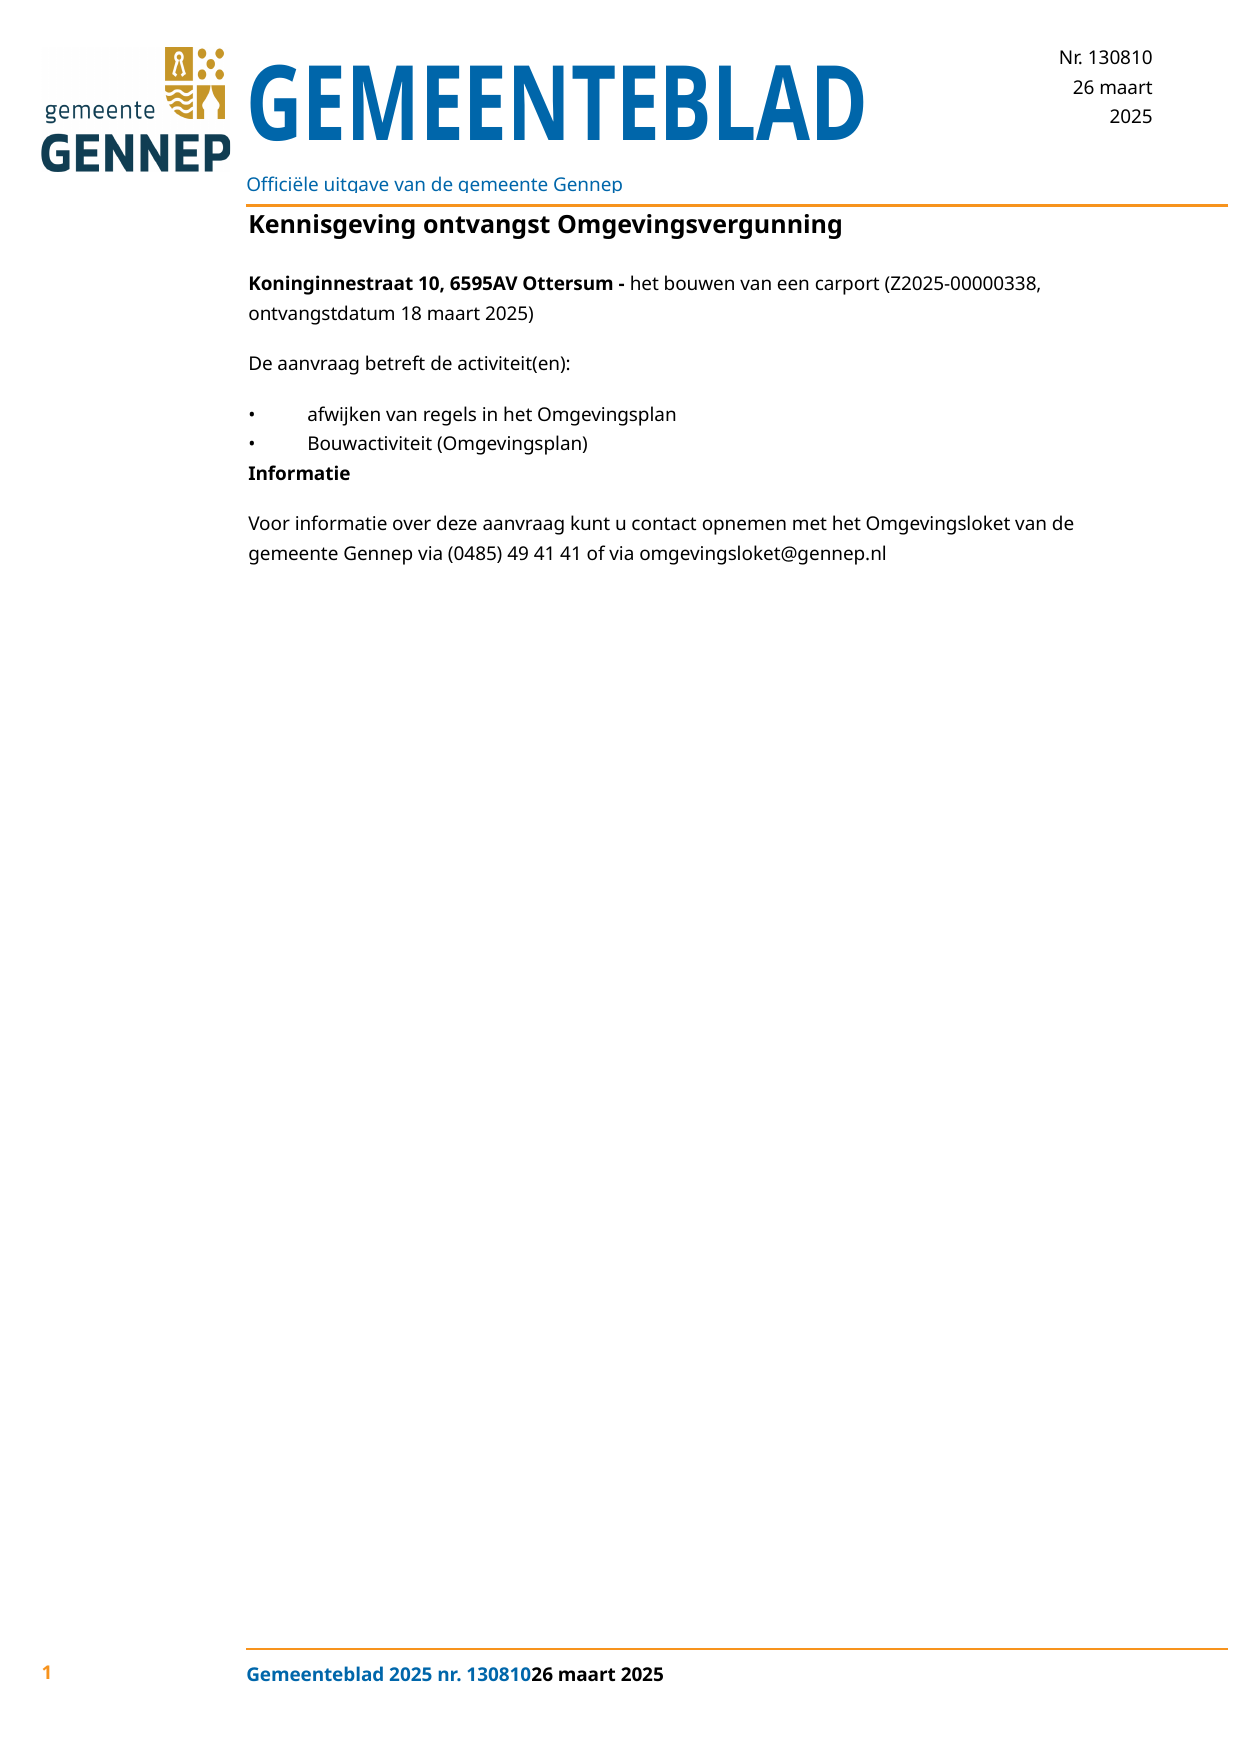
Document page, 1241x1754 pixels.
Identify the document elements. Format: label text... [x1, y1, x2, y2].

list afwijken van regels in het Omgevingsplan [248, 401, 1152, 426]
list Bouwactiviteit (Omgevingsplan) [248, 430, 1152, 456]
text Kennisgeving ontvangst Omgevingsvergunning [248, 207, 1152, 241]
text Koninginnestraat 10, 6595AV Ottersum - het bouwen van een carport (Z2025-00000338, ontvangstdatum 18 maart 2025) [248, 270, 1152, 326]
text Informatie [248, 460, 1152, 486]
text De aanvraag betreft de activiteit(en): [248, 350, 1152, 376]
text Voor informatie over deze aanvraag kunt u contact opnemen met het Omgevingsloket van de gemeente Gennep via (0485) 49 41 41 of via omgevingsloket@gennep.nl [248, 510, 1152, 566]
picture [41, 47, 231, 172]
